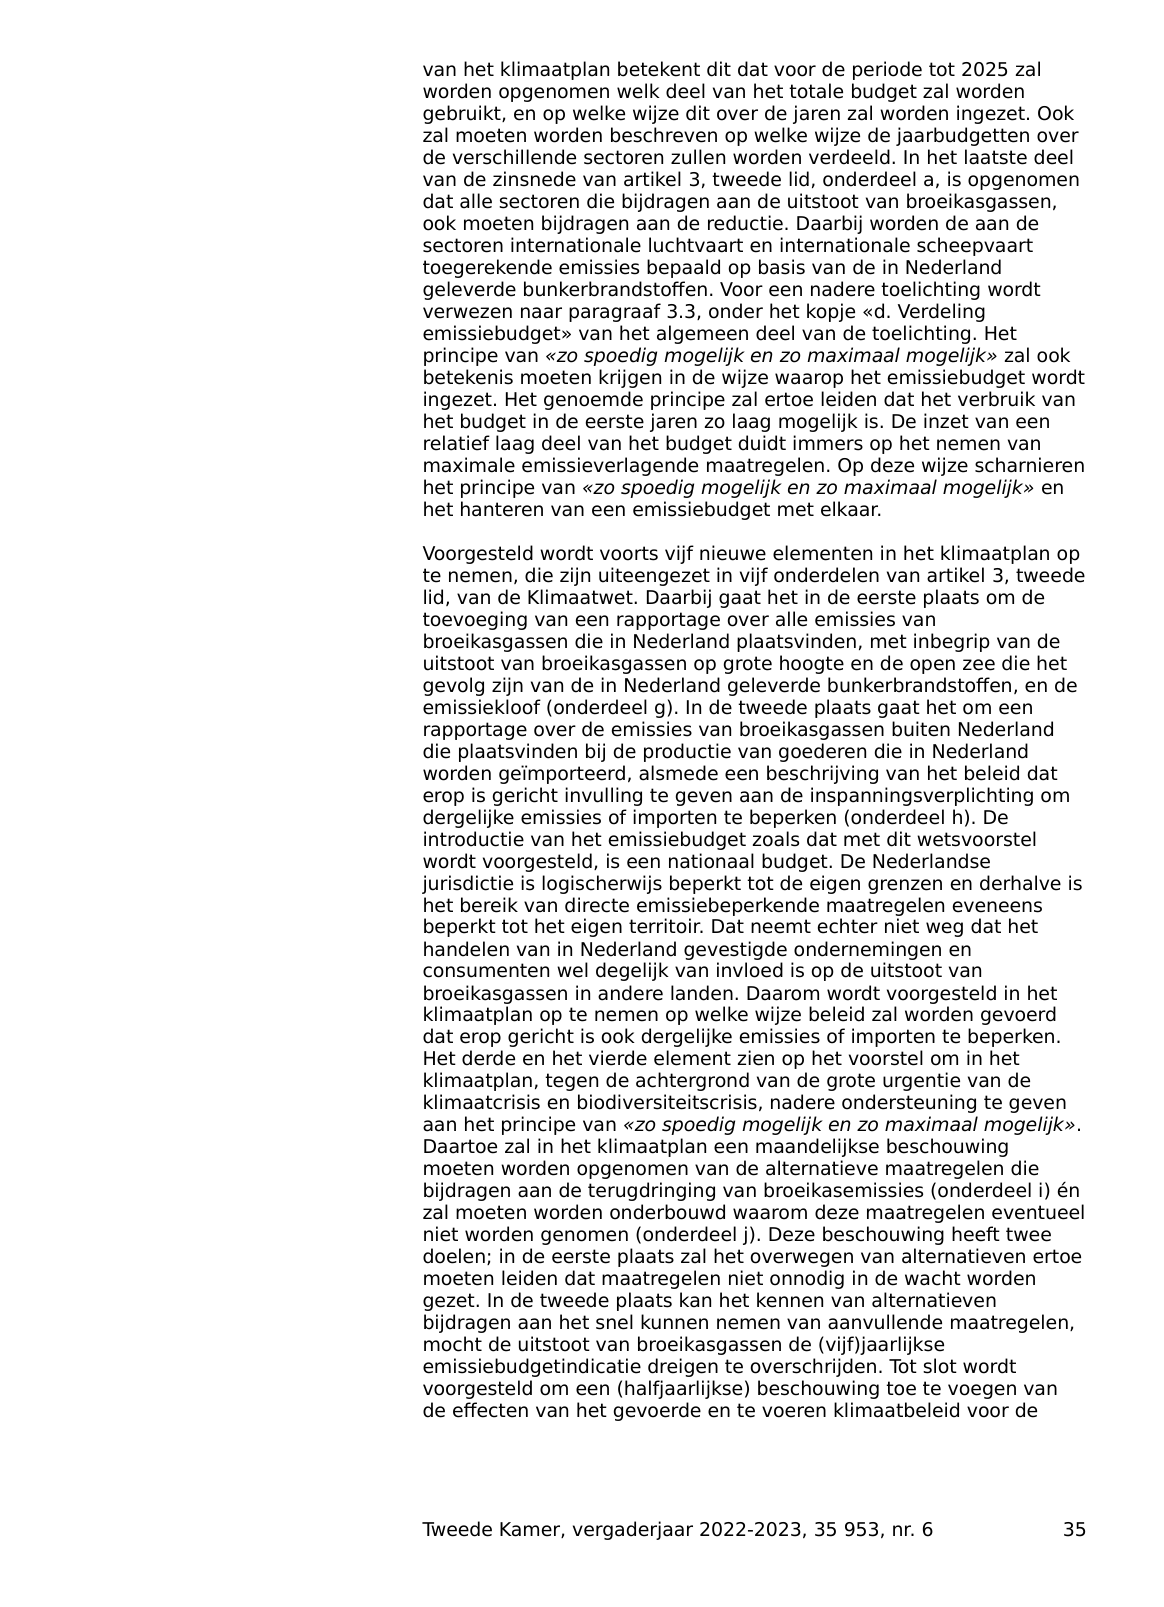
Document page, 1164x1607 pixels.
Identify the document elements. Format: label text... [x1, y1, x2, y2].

text Voorgesteld wordt voorts vijf nieuwe elementen in het klimaatplan op te nemen, die zijn uiteengezet in vijf onderdelen van artikel 3, tweede lid, van de Klimaatwet. Daarbij gaat het in de eerste plaats om de toevoeging van een rapportage over alle emissies van broeikasgassen die in Nederland plaatsvinden, met inbegrip van de uitstoot van broeikasgassen op grote hoogte en de open zee die het gevolg zijn van de in Nederland geleverde bunkerbrandstoffen, en de emissiekloof (onderdeel g). In de tweede plaats gaat het om een rapportage over de emissies van broeikasgassen buiten Nederland die plaatsvinden bij de productie van goederen die in Nederland worden geïmporteerd, alsmede een beschrijving van het beleid dat erop is gericht invulling te geven aan de inspanningsverplichting om dergelijke emissies of importen te beperken (onderdeel h). De introductie van het emissiebudget zoals dat met dit wetsvoorstel wordt voorgesteld, is een nationaal budget. De Nederlandse jurisdictie is logischerwijs beperkt tot de eigen grenzen en derhalve is het bereik van directe emissiebeperkende maatregelen eveneens beperkt tot het eigen territoir. Dat neemt echter niet weg dat het handelen van in Nederland gevestigde ondernemingen en consumenten wel degelijk van invloed is op de uitstoot van broeikasgassen in andere landen. Daarom wordt voorgesteld in het klimaatplan op te nemen op welke wijze beleid zal worden gevoerd dat erop gericht is ook dergelijke emissies of importen te beperken. Het derde en het vierde element zien op het voorstel om in het klimaatplan, tegen de achtergrond van de grote urgentie van de klimaatcrisis en biodiversiteitscrisis, nadere ondersteuning te geven aan het principe van «zo spoedig mogelijk en zo maximaal mogelijk». Daartoe zal in het klimaatplan een maandelijkse beschouwing moeten worden opgenomen van de alternatieve maatregelen die bijdragen aan de terugdringing van broeikasemissies (onderdeel i) én zal moeten worden onderbouwd waarom deze maatregelen eventueel niet worden genomen (onderdeel j). Deze beschouwing heeft twee doelen; in de eerste plaats zal het overwegen van alternatieven ertoe moeten leiden dat maatregelen niet onnodig in de wacht worden gezet. In de tweede plaats kan het kennen van alternatieven bijdragen aan het snel kunnen nemen van aanvullende maatregelen, mocht de uitstoot van broeikasgassen de (vijf)jaarlijkse emissiebudgetindicatie dreigen te overschrijden. Tot slot wordt voorgesteld om een (halfjaarlijkse) beschouwing toe te voegen van de effecten van het gevoerde en te voeren klimaatbeleid voor de [422, 543, 1087, 1422]
text van het klimaatplan betekent dit dat voor de periode tot 2025 zal worden opgenomen welk deel van het totale budget zal worden gebruikt, en op welke wijze dit over de jaren zal worden ingezet. Ook zal moeten worden beschreven op welke wijze de jaarbudgetten over de verschillende sectoren zullen worden verdeeld. In het laatste deel van de zinsnede van artikel 3, tweede lid, onderdeel a, is opgenomen dat alle sectoren die bijdragen aan de uitstoot van broeikasgassen, ook moeten bijdragen aan de reductie. Daarbij worden de aan de sectoren internationale luchtvaart en internationale scheepvaart toegerekende emissies bepaald op basis van de in Nederland geleverde bunkerbrandstoffen. Voor een nadere toelichting wordt verwezen naar paragraaf 3.3, onder het kopje «d. Verdeling emissiebudget» van het algemeen deel van de toelichting. Het principe van «zo spoedig mogelijk en zo maximaal mogelijk» zal ook betekenis moeten krijgen in de wijze waarop het emissiebudget wordt ingezet. Het genoemde principe zal ertoe leiden dat het verbruik van het budget in de eerste jaren zo laag mogelijk is. De inzet van een relatief laag deel van het budget duidt immers op het nemen van maximale emissieverlagende maatregelen. Op deze wijze scharnieren het principe van «zo spoedig mogelijk en zo maximaal mogelijk» en het hanteren van een emissiebudget met elkaar. [422, 59, 1087, 521]
